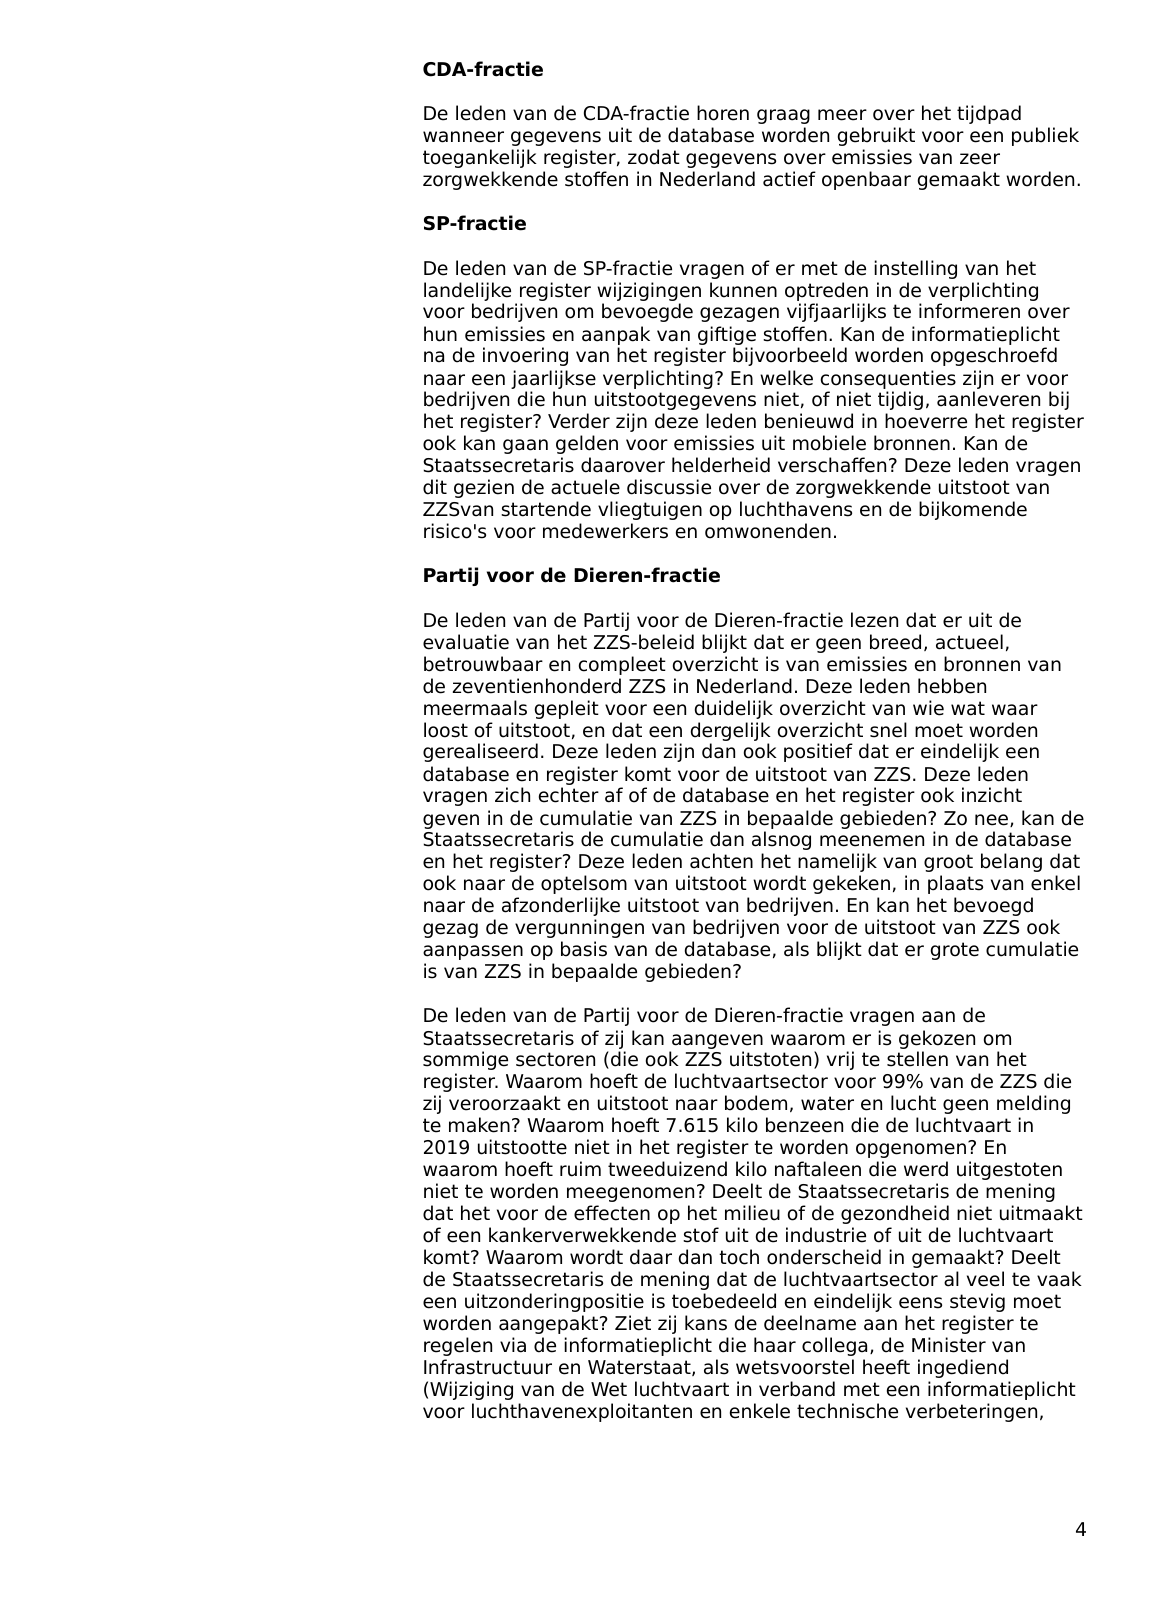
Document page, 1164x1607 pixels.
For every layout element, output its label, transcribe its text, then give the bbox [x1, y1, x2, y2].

text De leden van de SP-fractie vragen of er met de instelling van het landelijke register wijzigingen kunnen optreden in de verplichting voor bedrijven om bevoegde gezagen vijfjaarlijks te informeren over hun emissies en aanpak van giftige stoffen. Kan de informatieplicht na de invoering van het register bijvoorbeeld worden opgeschroefd naar een jaarlijkse verplichting? En welke consequenties zijn er voor bedrijven die hun uitstootgegevens niet, of niet tijdig, aanleveren bij het register? Verder zijn deze leden benieuwd in hoeverre het register ook kan gaan gelden voor emissies uit mobiele bronnen. Kan de Staatssecretaris daarover helderheid verschaffen? Deze leden vragen dit gezien de actuele discussie over de zorgwekkende uitstoot van ZZSvan startende vliegtuigen op luchthavens en de bijkomende risico's voor medewerkers en omwonenden. [422, 257, 1087, 543]
text De leden van de CDA-fractie horen graag meer over het tijdpad wanneer gegevens uit de database worden gebruikt voor een publiek toegankelijk register, zodat gegevens over emissies van zeer zorgwekkende stoffen in Nederland actief openbaar gemaakt worden. [422, 103, 1087, 191]
subtitle SP-fractie [422, 213, 1087, 235]
text De leden van de Partij voor de Dieren-fractie lezen dat er uit de evaluatie van het ZZS-beleid blijkt dat er geen breed, actueel, betrouwbaar en compleet overzicht is van emissies en bronnen van de zeventienhonderd ZZS in Nederland. Deze leden hebben meermaals gepleit voor een duidelijk overzicht van wie wat waar loost of uitstoot, en dat een dergelijk overzicht snel moet worden gerealiseerd. Deze leden zijn dan ook positief dat er eindelijk een database en register komt voor de uitstoot van ZZS. Deze leden vragen zich echter af of de database en het register ook inzicht geven in de cumulatie van ZZS in bepaalde gebieden? Zo nee, kan de Staatssecretaris de cumulatie dan alsnog meenemen in de database en het register? Deze leden achten het namelijk van groot belang dat ook naar de optelsom van uitstoot wordt gekeken, in plaats van enkel naar de afzonderlijke uitstoot van bedrijven. En kan het bevoegd gezag de vergunningen van bedrijven voor de uitstoot van ZZS ook aanpassen op basis van de database, als blijkt dat er grote cumulatie is van ZZS in bepaalde gebieden? [422, 609, 1087, 983]
text De leden van de Partij voor de Dieren-fractie vragen aan de Staatssecretaris of zij kan aangeven waarom er is gekozen om sommige sectoren (die ook ZZS uitstoten) vrij te stellen van het register. Waarom hoeft de luchtvaartsector voor 99% van de ZZS die zij veroorzaakt en uitstoot naar bodem, water en lucht geen melding te maken? Waarom hoeft 7.615 kilo benzeen die de luchtvaart in 2019 uitstootte niet in het register te worden opgenomen? En waarom hoeft ruim tweeduizend kilo naftaleen die werd uitgestoten niet te worden meegenomen? Deelt de Staatssecretaris de mening dat het voor de effecten op het milieu of de gezondheid niet uitmaakt of een kankerverwekkende stof uit de industrie of uit de luchtvaart komt? Waarom wordt daar dan toch onderscheid in gemaakt? Deelt de Staatssecretaris de mening dat de luchtvaartsector al veel te vaak een uitzonderingpositie is toebedeeld en eindelijk eens stevig moet worden aangepakt? Ziet zij kans de deelname aan het register te regelen via de informatieplicht die haar collega, de Minister van Infrastructuur en Waterstaat, als wetsvoorstel heeft ingediend (Wijziging van de Wet luchtvaart in verband met een informatieplicht voor luchthavenexploitanten en enkele technische verbeteringen, [422, 1005, 1087, 1423]
subtitle Partij voor de Dieren-fractie [422, 565, 1087, 587]
subtitle CDA-fractie [422, 59, 1087, 81]
